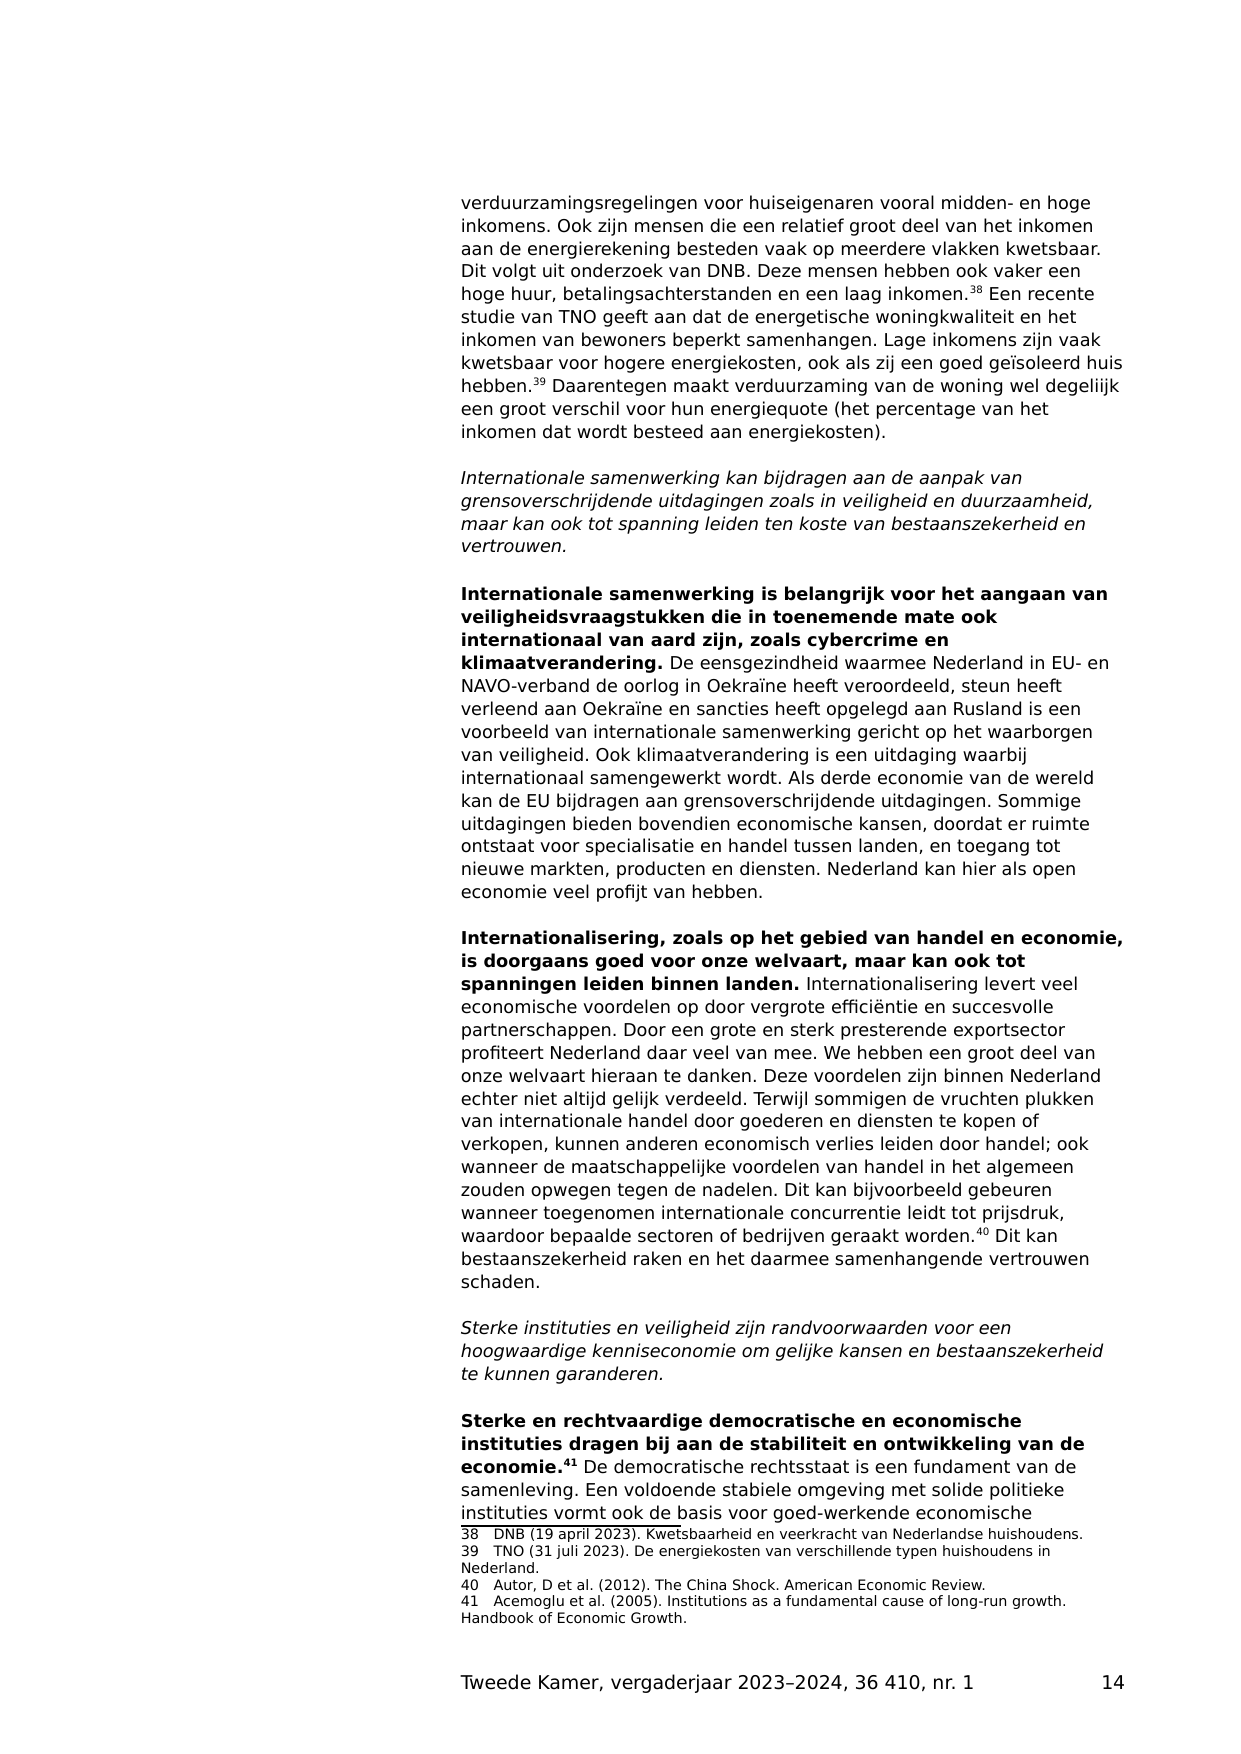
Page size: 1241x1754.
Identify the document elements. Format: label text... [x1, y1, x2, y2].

text __DNB (19 april 2023). Kwetsbaarheid en veerkracht van Nederlandse huishoudens. [461, 1526, 1125, 1543]
text __Autor, D et al. (2012). The China Shock. American Economic Review. [461, 1577, 1125, 1593]
text Sterke en rechtvaardige democratische en economische instituties dragen bij aan de stabiliteit en ontwikkeling van de economie. De democratische rechtsstaat is een fundament van de samenleving. Een voldoende stabiele omgeving met solide politieke instituties vormt ook de basis voor goed-werkende economische [461, 1387, 1125, 1524]
text __Acemoglu et al. (2005). Institutions as a fundamental cause of long-run growth. Handbook of Economic Growth. [461, 1593, 1125, 1627]
text Internationale samenwerking is belangrijk voor het aangaan van veiligheidsvraagstukken die in toenemende mate ook internationaal van aard zijn, zoals cybercrime en klimaatverandering. De eensgezindheid waarmee Nederland in EU- en NAVO-verband de oorlog in Oekraïne heeft veroordeeld, steun heeft verleend aan Oekraïne en sancties heeft opgelegd aan Rusland is een voorbeeld van internationale samenwerking gericht op het waarborgen van veiligheid. Ook klimaatverandering is een uitdaging waarbij internationaal samengewerkt wordt. Als derde economie van de wereld kan de EU bijdragen aan grensoverschrijdende uitdagingen. Sommige uitdagingen bieden bovendien economische kansen, doordat er ruimte ontstaat voor specialisatie en handel tussen landen, en toegang tot nieuwe markten, producten en diensten. Nederland kan hier als open economie veel profijt van hebben. [461, 559, 1125, 903]
text Internationalisering, zoals op het gebied van handel en economie, is doorgaans goed voor onze welvaart, maar kan ook tot spanningen leiden binnen landen. Internationalisering levert veel economische voordelen op door vergrote efficiëntie en succesvolle partnerschappen. Door een grote en sterk presterende exportsector profiteert Nederland daar veel van mee. We hebben een groot deel van onze welvaart hieraan te danken. Deze voordelen zijn binnen Nederland echter niet altijd gelijk verdeeld. Terwijl sommigen de vruchten plukken van internationale handel door goederen en diensten te kopen of verkopen, kunnen anderen economisch verlies leiden door handel; ook wanneer de maatschappelijke voordelen van handel in het algemeen zouden opwegen tegen de nadelen. Dit kan bijvoorbeeld gebeuren wanneer toegenomen internationale concurrentie leidt tot prijsdruk, waardoor bepaalde sectoren of bedrijven geraakt worden. Dit kan bestaanszekerheid raken en het daarmee samenhangende vertrouwen schaden. [461, 926, 1125, 1293]
text Sterke instituties en veiligheid zijn randvoorwaarden voor een hoogwaardige kenniseconomie om gelijke kansen en bestaanszekerheid te kunnen garanderen. [461, 1316, 1125, 1384]
text __TNO (31 juli 2023). De energiekosten van verschillende typen huishoudens in Nederland. [461, 1543, 1125, 1577]
text Internationale samenwerking kan bijdragen aan de aanpak van grensoverschrijdende uitdagingen zoals in veiligheid en duurzaamheid, maar kan ook tot spanning leiden ten koste van bestaanszekerheid en vertrouwen. [461, 466, 1125, 557]
text verduurzamingsregelingen voor huiseigenaren vooral midden- en hoge inkomens. Ook zijn mensen die een relatief groot deel van het inkomen aan de energierekening besteden vaak op meerdere vlakken kwetsbaar. Dit volgt uit onderzoek van DNB. Deze mensen hebben ook vaker een hoge huur, betalingsachterstanden en een laag inkomen. Een recente studie van TNO geeft aan dat de energetische woningkwaliteit en het inkomen van bewoners beperkt samenhangen. Lage inkomens zijn vaak kwetsbaar voor hogere energiekosten, ook als zij een goed geïsoleerd huis hebben. Daarentegen maakt verduurzaming van de woning wel degeliijk een groot verschil voor hun energiequote (het percentage van het inkomen dat wordt besteed aan energiekosten). [461, 191, 1125, 443]
